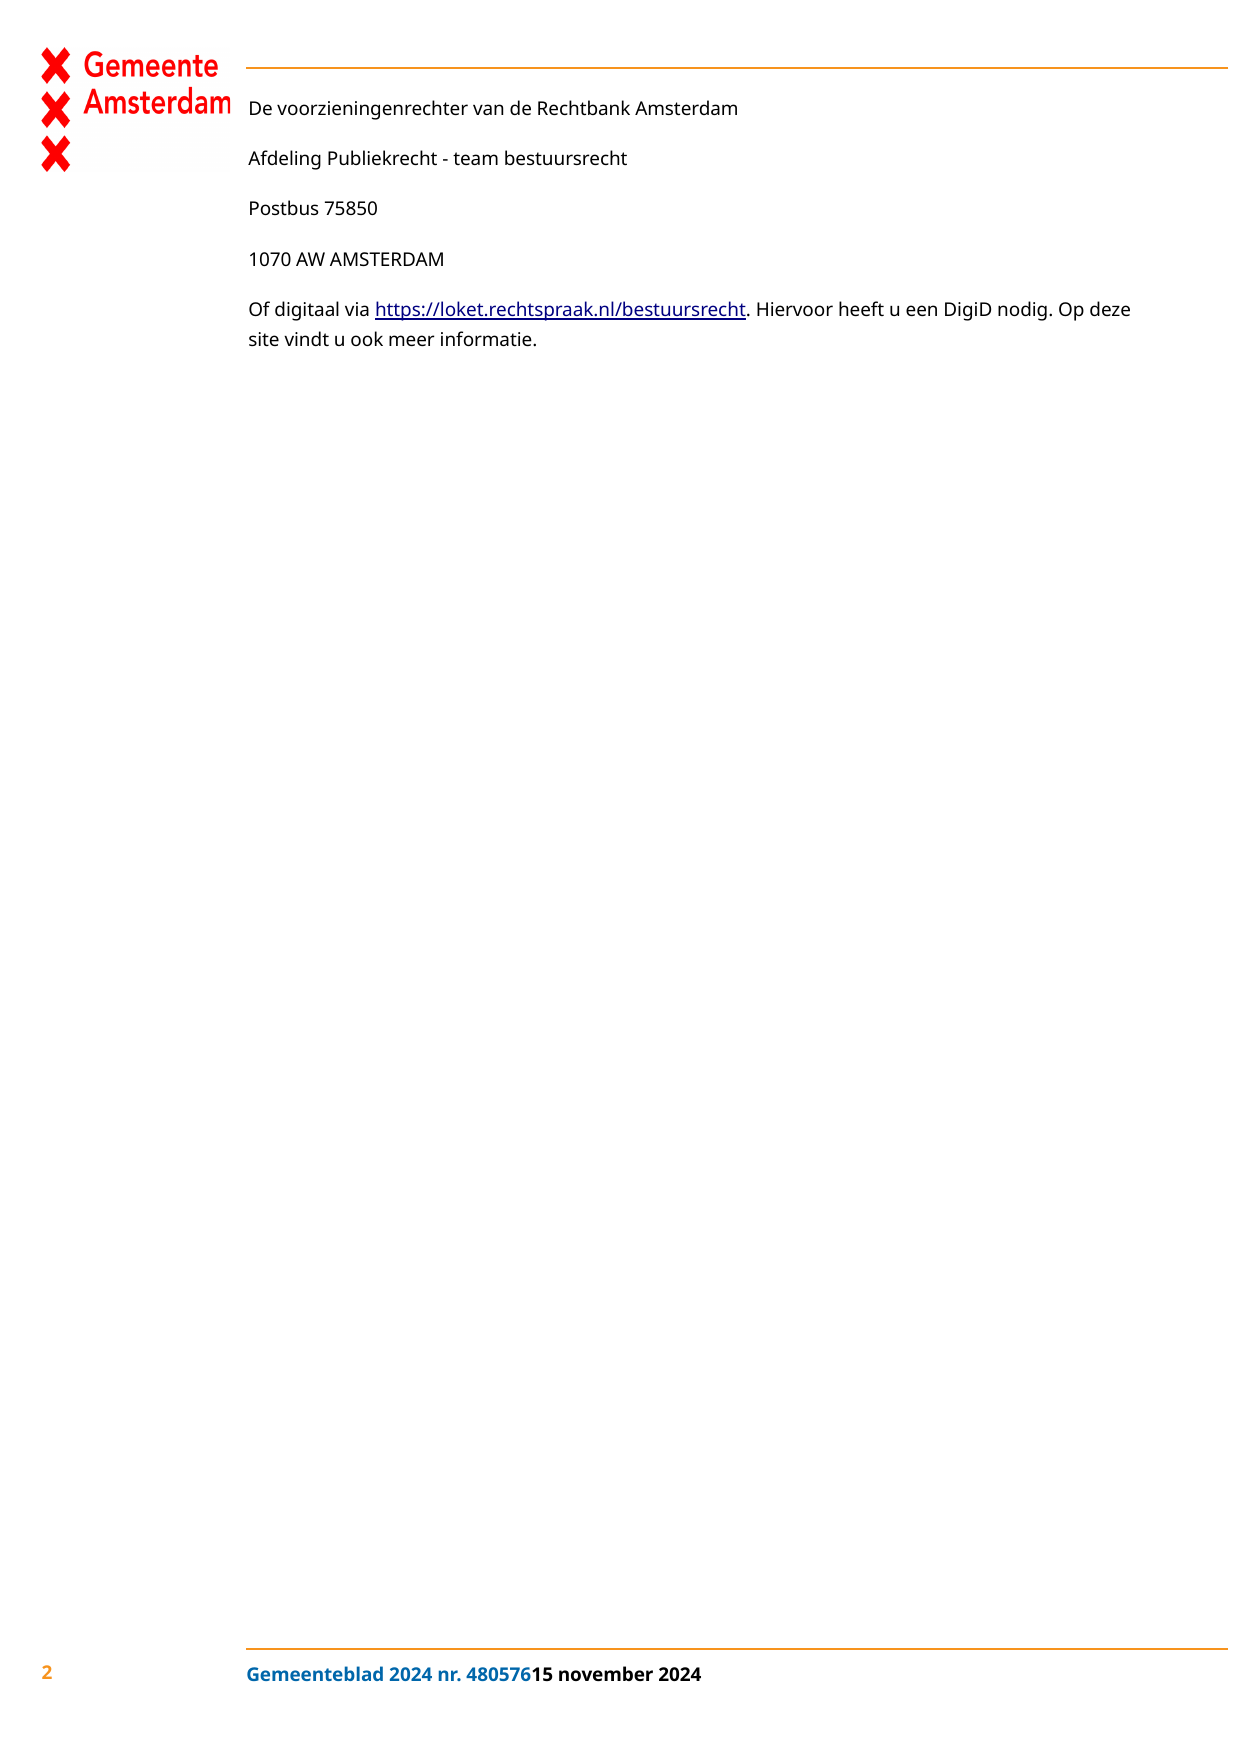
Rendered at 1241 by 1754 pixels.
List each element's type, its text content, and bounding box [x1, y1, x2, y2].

text 1070 AW AMSTERDAM [248, 246, 1152, 272]
text De voorzieningenrechter van de Rechtbank Amsterdam [248, 95, 1152, 121]
text Of digitaal via https://loket.rechtspraak.nl/bestuursrecht. Hiervoor heeft u een DigiD nodig. Op deze site vindt u ook meer informatie. [248, 296, 1152, 352]
text Postbus 75850 [248, 196, 1152, 221]
picture [41, 47, 231, 172]
text Afdeling Publiekrecht - team bestuursrecht [248, 145, 1152, 171]
